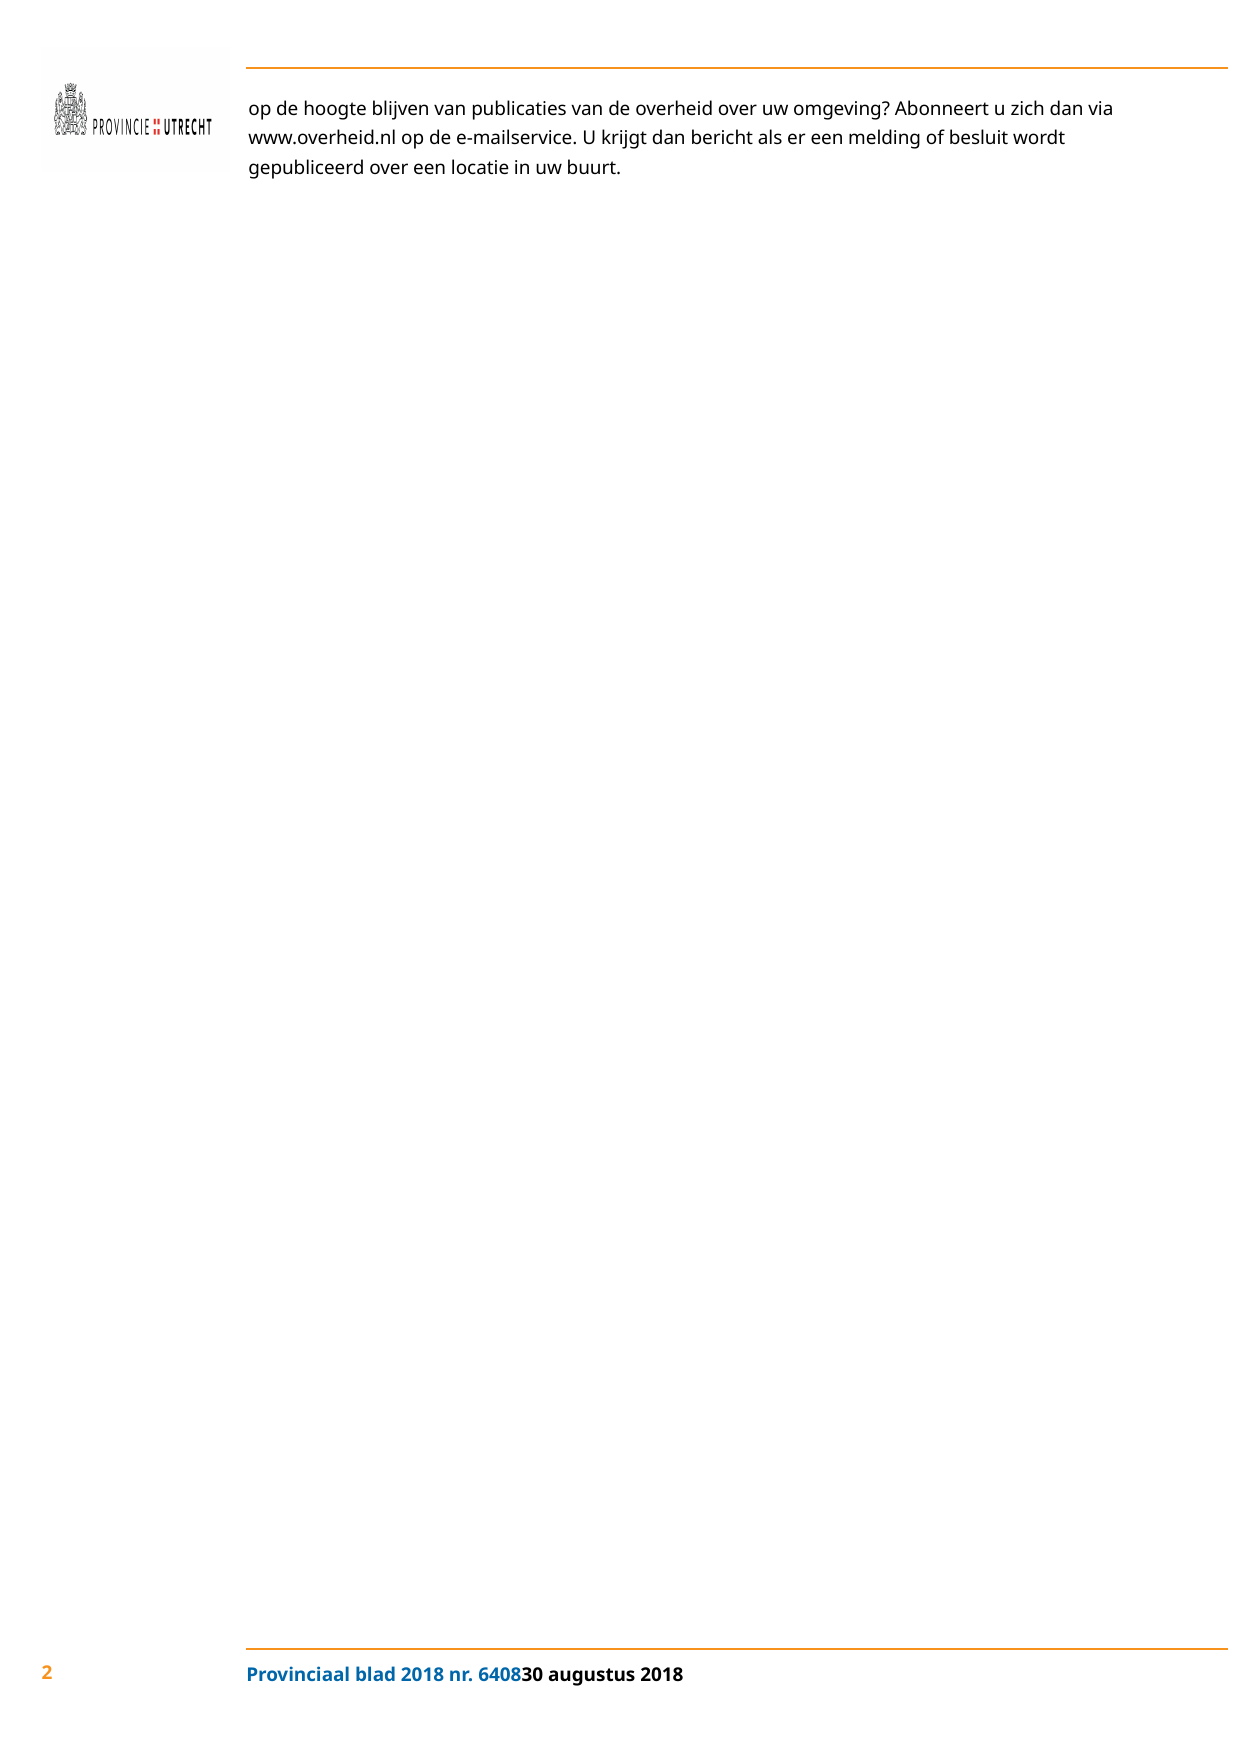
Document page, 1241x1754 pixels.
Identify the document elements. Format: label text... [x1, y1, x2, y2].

text op de hoogte blijven van publicaties van de overheid over uw omgeving? Abonneert u zich dan via www.overheid.nl op de e-mailservice. U krijgt dan bericht als er een melding of besluit wordt gepubliceerd over een locatie in uw buurt. [248, 95, 1152, 180]
picture [41, 47, 231, 172]
